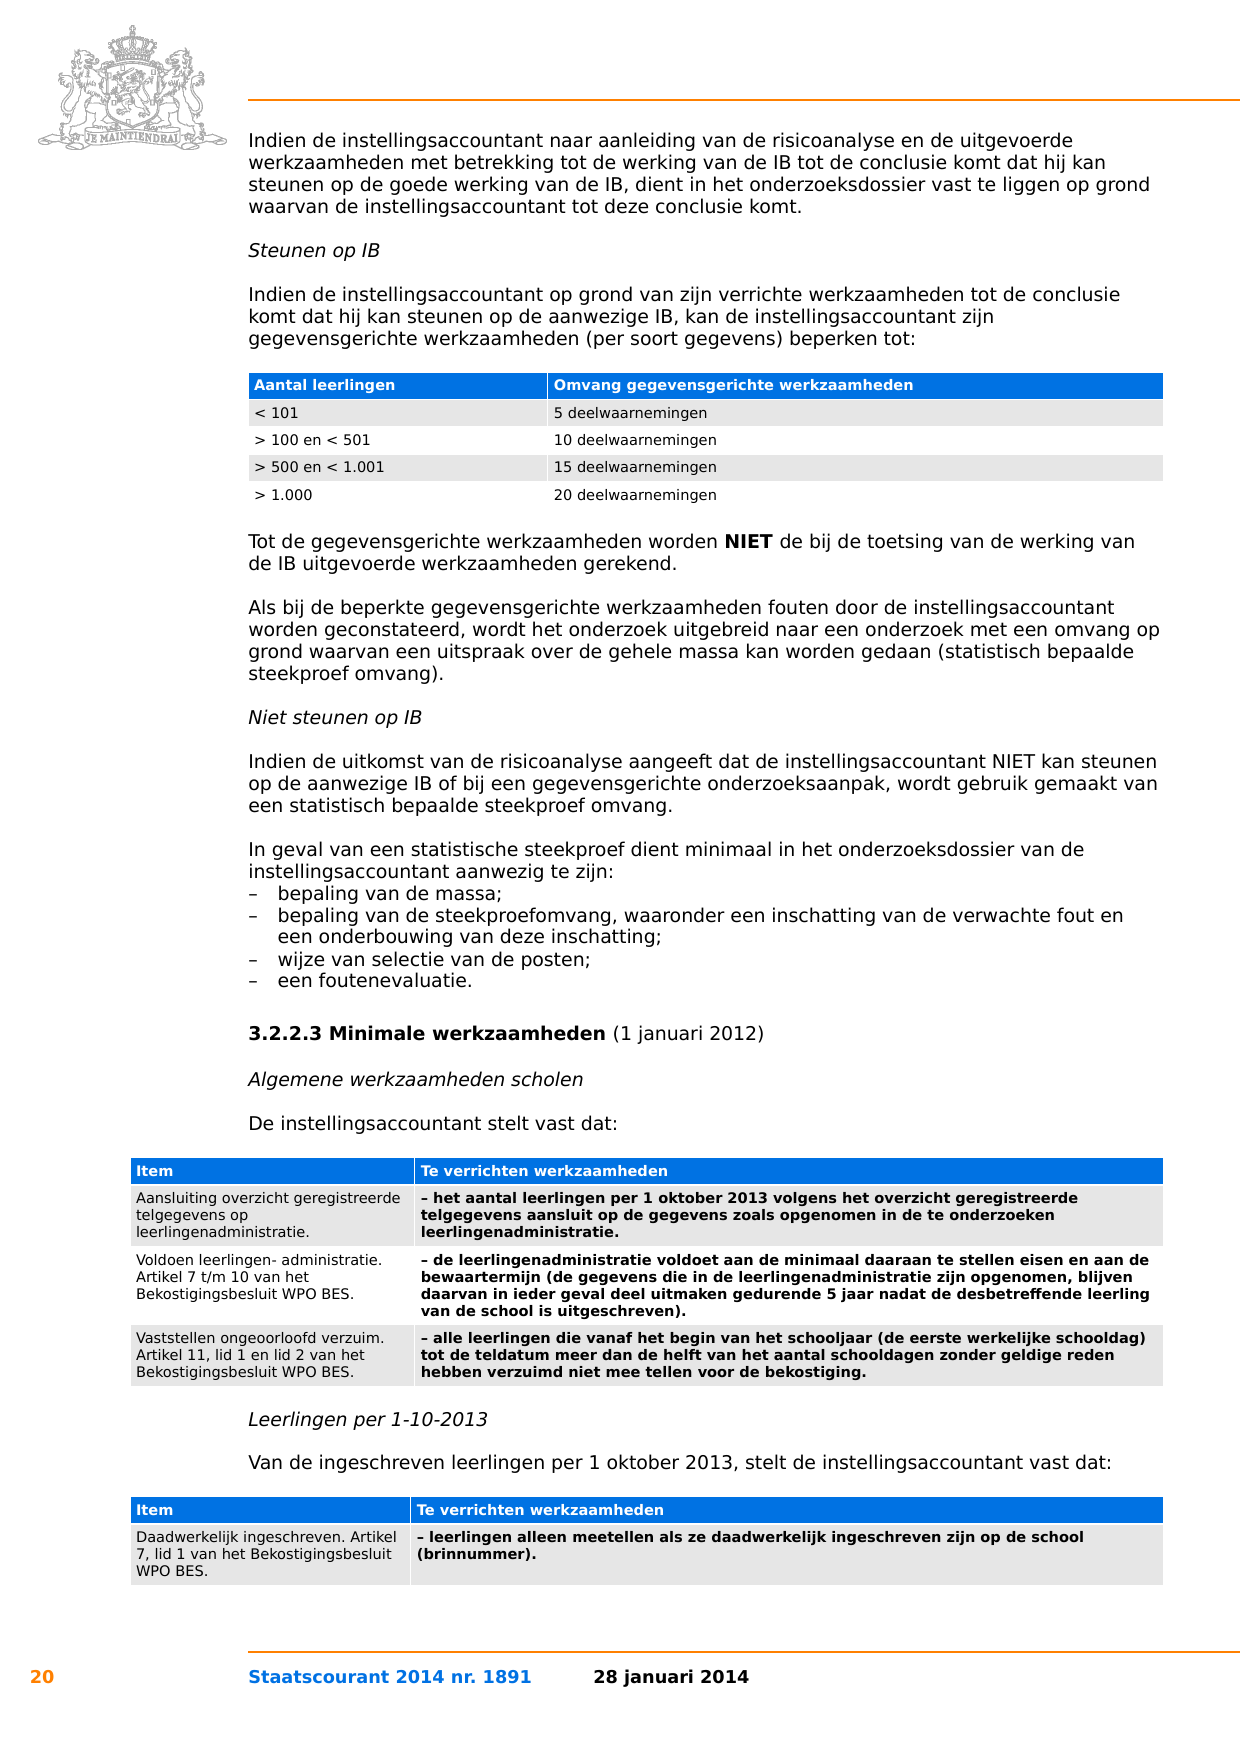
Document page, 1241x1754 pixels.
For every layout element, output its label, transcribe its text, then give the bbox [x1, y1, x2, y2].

text Indien de instellingsaccountant naar aanleiding van de risicoanalyse en de uitgevoerde werkzaamheden met betrekking tot de werking van de IB tot de conclusie komt dat hij kan steunen op de goede werking van de IB, dient in het onderzoeksdossier vast te liggen op grond waarvan de instellingsaccountant tot deze conclusie komt. [248, 130, 1163, 218]
text – bepaling van de massa; [248, 882, 1163, 904]
subtitle Steunen op IB [248, 240, 1163, 262]
text – wijze van selectie van de posten; [248, 948, 1163, 970]
table_cell – het aantal leerlingen per 1 oktober 2013 volgens het overzicht geregistreerde telgegevens aansluit op de gegevens zoals opgenomen in de te onderzoeken leerlingenadministratie. [415, 1186, 1163, 1246]
table_cell 5 deelwaarnemingen [548, 400, 1163, 426]
table_header Omvang gegevensgerichte werkzaamheden [548, 373, 1163, 399]
text Tot de gegevensgerichte werkzaamheden worden NIET de bij de toetsing van de werking van de IB uitgevoerde werkzaamheden gerekend. [248, 531, 1163, 575]
subtitle 3.2.2.3 Minimale werkzaamheden (1 januari 2012) [248, 1022, 1163, 1044]
text – bepaling van de steekproefomvang, waaronder een inschatting van de verwachte fout en een onderbouwing van deze inschatting; [248, 904, 1163, 948]
text Als bij de beperkte gegevensgerichte werkzaamheden fouten door de instellingsaccountant worden geconstateerd, wordt het onderzoek uitgebreid naar een onderzoek met een omvang op grond waarvan een uitspraak over de gehele massa kan worden gedaan (statistisch bepaalde steekproef omvang). [248, 597, 1163, 685]
text Van de ingeschreven leerlingen per 1 oktober 2013, stelt de instellingsaccountant vast dat: [248, 1452, 1163, 1474]
text Algemene werkzaamheden scholen [248, 1069, 1163, 1091]
text De instellingsaccountant stelt vast dat: [248, 1113, 1163, 1135]
table_header Te verrichten werkzaamheden [411, 1497, 1163, 1523]
table_cell – de leerlingenadministratie voldoet aan de minimaal daaraan te stellen eisen en aan de bewaartermijn (de gegevens die in de leerlingenadministratie zijn opgenomen, blijven daarvan in ieder geval deel uitmaken gedurende 5 jaar nadat de desbetreffende leerling van de school is uitgeschreven). [415, 1247, 1163, 1324]
table_header Te verrichten werkzaamheden [415, 1158, 1163, 1184]
table_cell > 1.000 [249, 482, 547, 508]
text Indien de uitkomst van de risicoanalyse aangeeft dat de instellingsaccountant NIET kan steunen op de aanwezige IB of bij een gegevensgerichte onderzoeksaanpak, wordt gebruik gemaakt van een statistisch bepaalde steekproef omvang. [248, 751, 1163, 817]
picture [38, 25, 227, 150]
table_header Item [131, 1158, 414, 1184]
table_cell – alle leerlingen die vanaf het begin van het schooljaar (de eerste werkelijke schooldag) tot de teldatum meer dan de helft van het aantal schooldagen zonder geldige reden hebben verzuimd niet mee tellen voor de bekostiging. [415, 1325, 1163, 1386]
table_cell 15 deelwaarnemingen [548, 455, 1163, 481]
text In geval van een statistische steekproef dient minimaal in het onderzoeksdossier van de instellingsaccountant aanwezig te zijn: [248, 838, 1163, 882]
subtitle Leerlingen per 1-10-2013 [248, 1408, 1163, 1430]
text – een foutenevaluatie. [248, 970, 1163, 992]
table_cell Daadwerkelijk ingeschreven. Artikel 7, lid 1 van het Bekostigingsbesluit WPO BES. [131, 1525, 410, 1585]
table_header Item [131, 1497, 410, 1523]
text Indien de instellingsaccountant op grond van zijn verrichte werkzaamheden tot de conclusie komt dat hij kan steunen op de aanwezige IB, kan de instellingsaccountant zijn gegevensgerichte werkzaamheden (per soort gegevens) beperken tot: [248, 283, 1163, 349]
table_cell Vaststellen ongeoorloofd verzuim. Artikel 11, lid 1 en lid 2 van het Bekostigingsbesluit WPO BES. [131, 1325, 414, 1386]
table_cell > 500 en < 1.001 [249, 455, 547, 481]
table_cell 20 deelwaarnemingen [548, 482, 1163, 508]
table_cell < 101 [249, 400, 547, 426]
table_cell – leerlingen alleen meetellen als ze daadwerkelijk ingeschreven zijn op de school (brinnummer). [411, 1525, 1163, 1585]
table_cell Voldoen leerlingen- administratie. Artikel 7 t/m 10 van het Bekostigingsbesluit WPO BES. [131, 1247, 414, 1324]
table_header Aantal leerlingen [249, 373, 547, 399]
subtitle Niet steunen op IB [248, 707, 1163, 729]
table_cell > 100 en < 501 [249, 427, 547, 453]
table_cell Aansluiting overzicht geregistreerde telgegevens op leerlingenadministratie. [131, 1186, 414, 1246]
table_cell 10 deelwaarnemingen [548, 427, 1163, 453]
